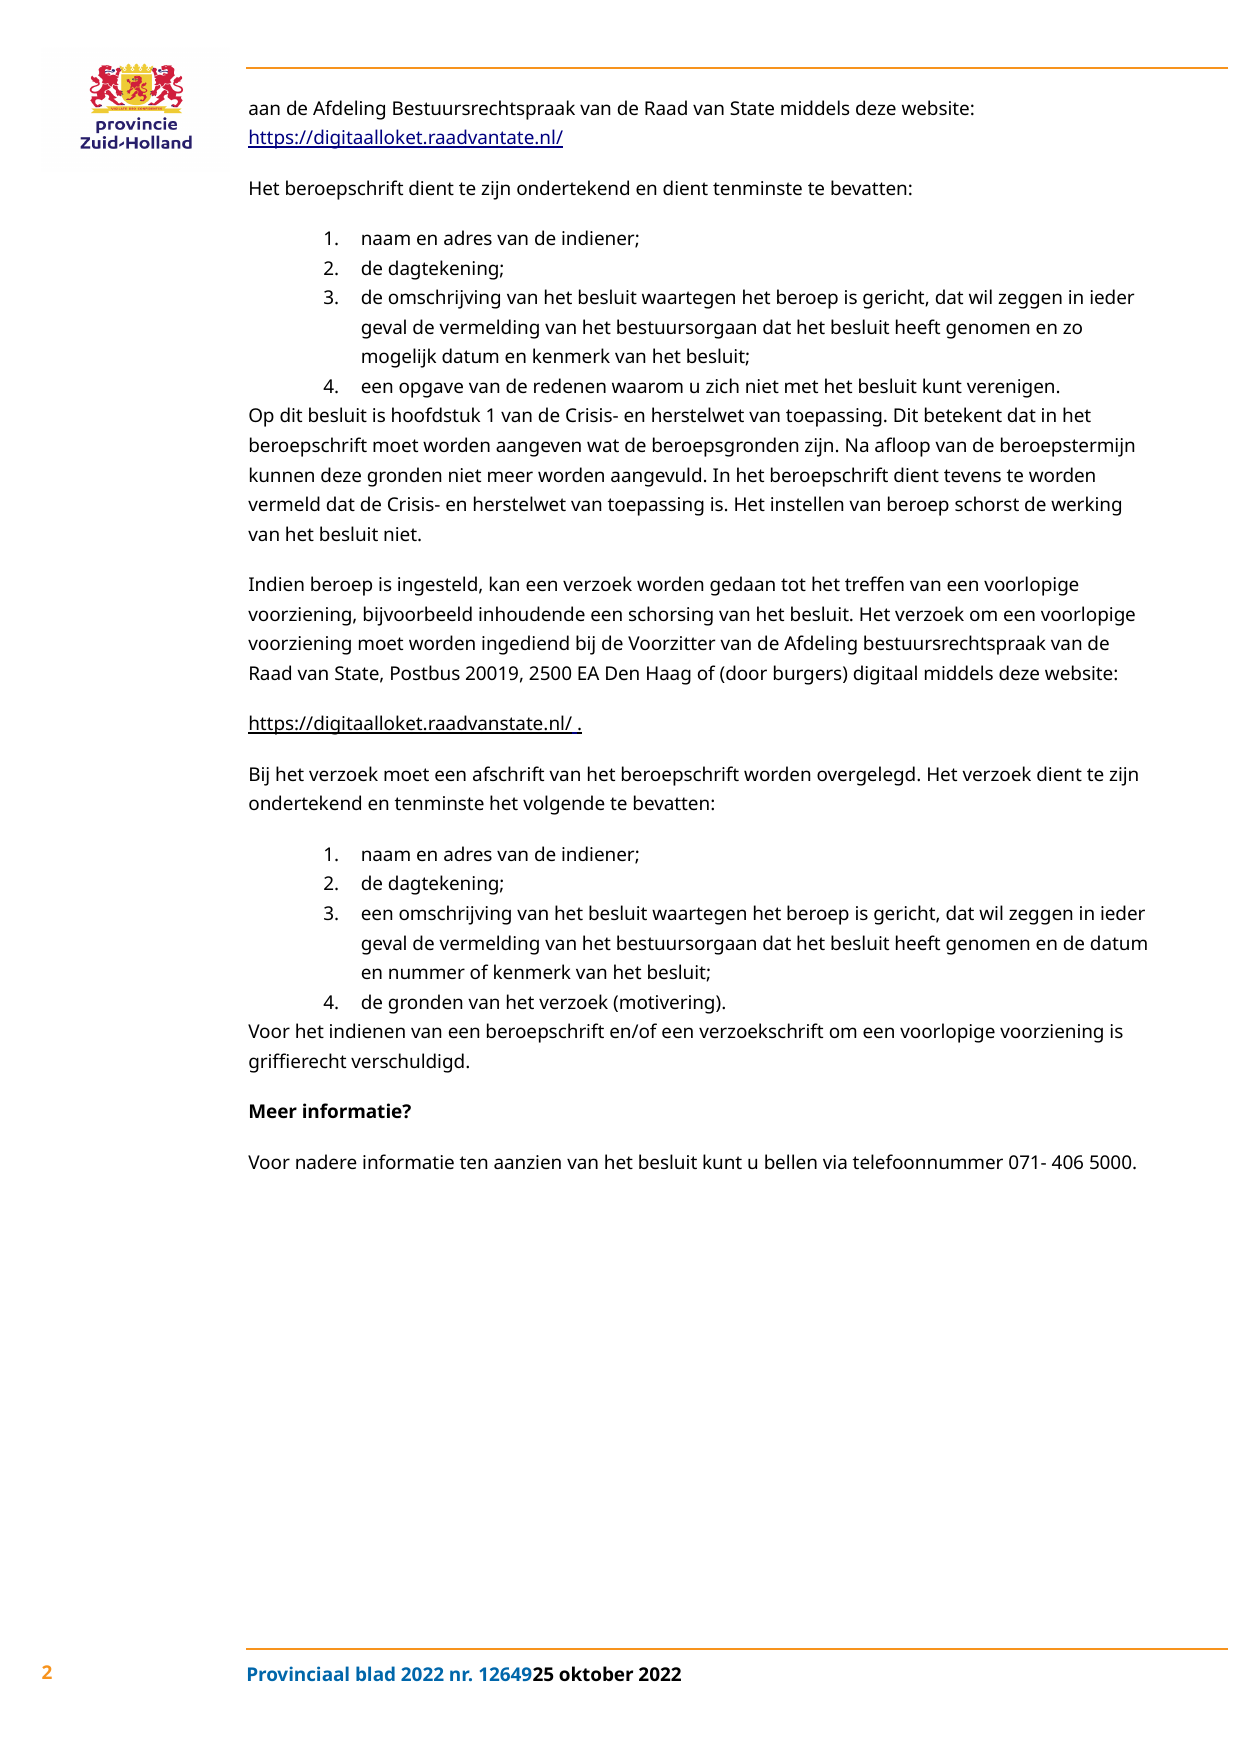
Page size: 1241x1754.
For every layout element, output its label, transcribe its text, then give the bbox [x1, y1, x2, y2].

text aan de Afdeling Bestuursrechtspraak van de Raad van State middels deze website: https://digitaalloket.raadvantate.nl/ [248, 95, 1152, 150]
list naam en adres van de indiener; [323, 225, 1152, 251]
text Op dit besluit is hoofdstuk 1 van de Crisis- en herstelwet van toepassing. Dit betekent dat in het beroepschrift moet worden aangeven wat de beroepsgronden zijn. Na afloop van de beroepstermijn kunnen deze gronden niet meer worden aangevuld. In het beroepschrift dient tevens te worden vermeld dat de Crisis- en herstelwet van toepassing is. Het instellen van beroep schorst de werking van het besluit niet. [248, 403, 1152, 547]
list de dagtekening; [323, 871, 1152, 896]
text Het beroepschrift dient te zijn ondertekend en dient tenminste te bevatten: [248, 175, 1152, 201]
picture [41, 47, 231, 172]
text Voor het indienen van een beroepschrift en/of een verzoekschrift om een voorlopige voorziening is griffierecht verschuldigd. [248, 1018, 1152, 1074]
list een opgave van de redenen waarom u zich niet met het besluit kunt verenigen. [323, 373, 1152, 399]
text Bij het verzoek moet een afschrift van het beroepschrift worden overgelegd. Het verzoek dient te zijn ondertekend en tenminste het volgende te bevatten: [248, 761, 1152, 816]
text Meer informatie? [248, 1098, 1152, 1124]
list een omschrijving van het besluit waartegen het beroep is gericht, dat wil zeggen in ieder geval de vermelding van het bestuursorgaan dat het besluit heeft genomen en de datum en nummer of kenmerk van het besluit; [323, 900, 1152, 985]
text https://digitaalloket.raadvanstate.nl/ . [248, 711, 1152, 736]
list de omschrijving van het besluit waartegen het beroep is gericht, dat wil zeggen in ieder geval de vermelding van het bestuursorgaan dat het besluit heeft genomen en zo mogelijk datum en kenmerk van het besluit; [323, 284, 1152, 369]
text Voor nadere informatie ten aanzien van het besluit kunt u bellen via telefoonnummer 071- 406 5000. [248, 1149, 1152, 1175]
list de gronden van het verzoek (motivering). [323, 989, 1152, 1015]
list de dagtekening; [323, 255, 1152, 281]
list naam en adres van de indiener; [323, 841, 1152, 867]
text Indien beroep is ingesteld, kan een verzoek worden gedaan tot het treffen van een voorlopige voorziening, bijvoorbeeld inhoudende een schorsing van het besluit. Het verzoek om een voorlopige voorziening moet worden ingediend bij de Voorzitter van de Afdeling bestuursrechtspraak van de Raad van State, Postbus 20019, 2500 EA Den Haag of (door burgers) digitaal middels deze website: [248, 571, 1152, 686]
